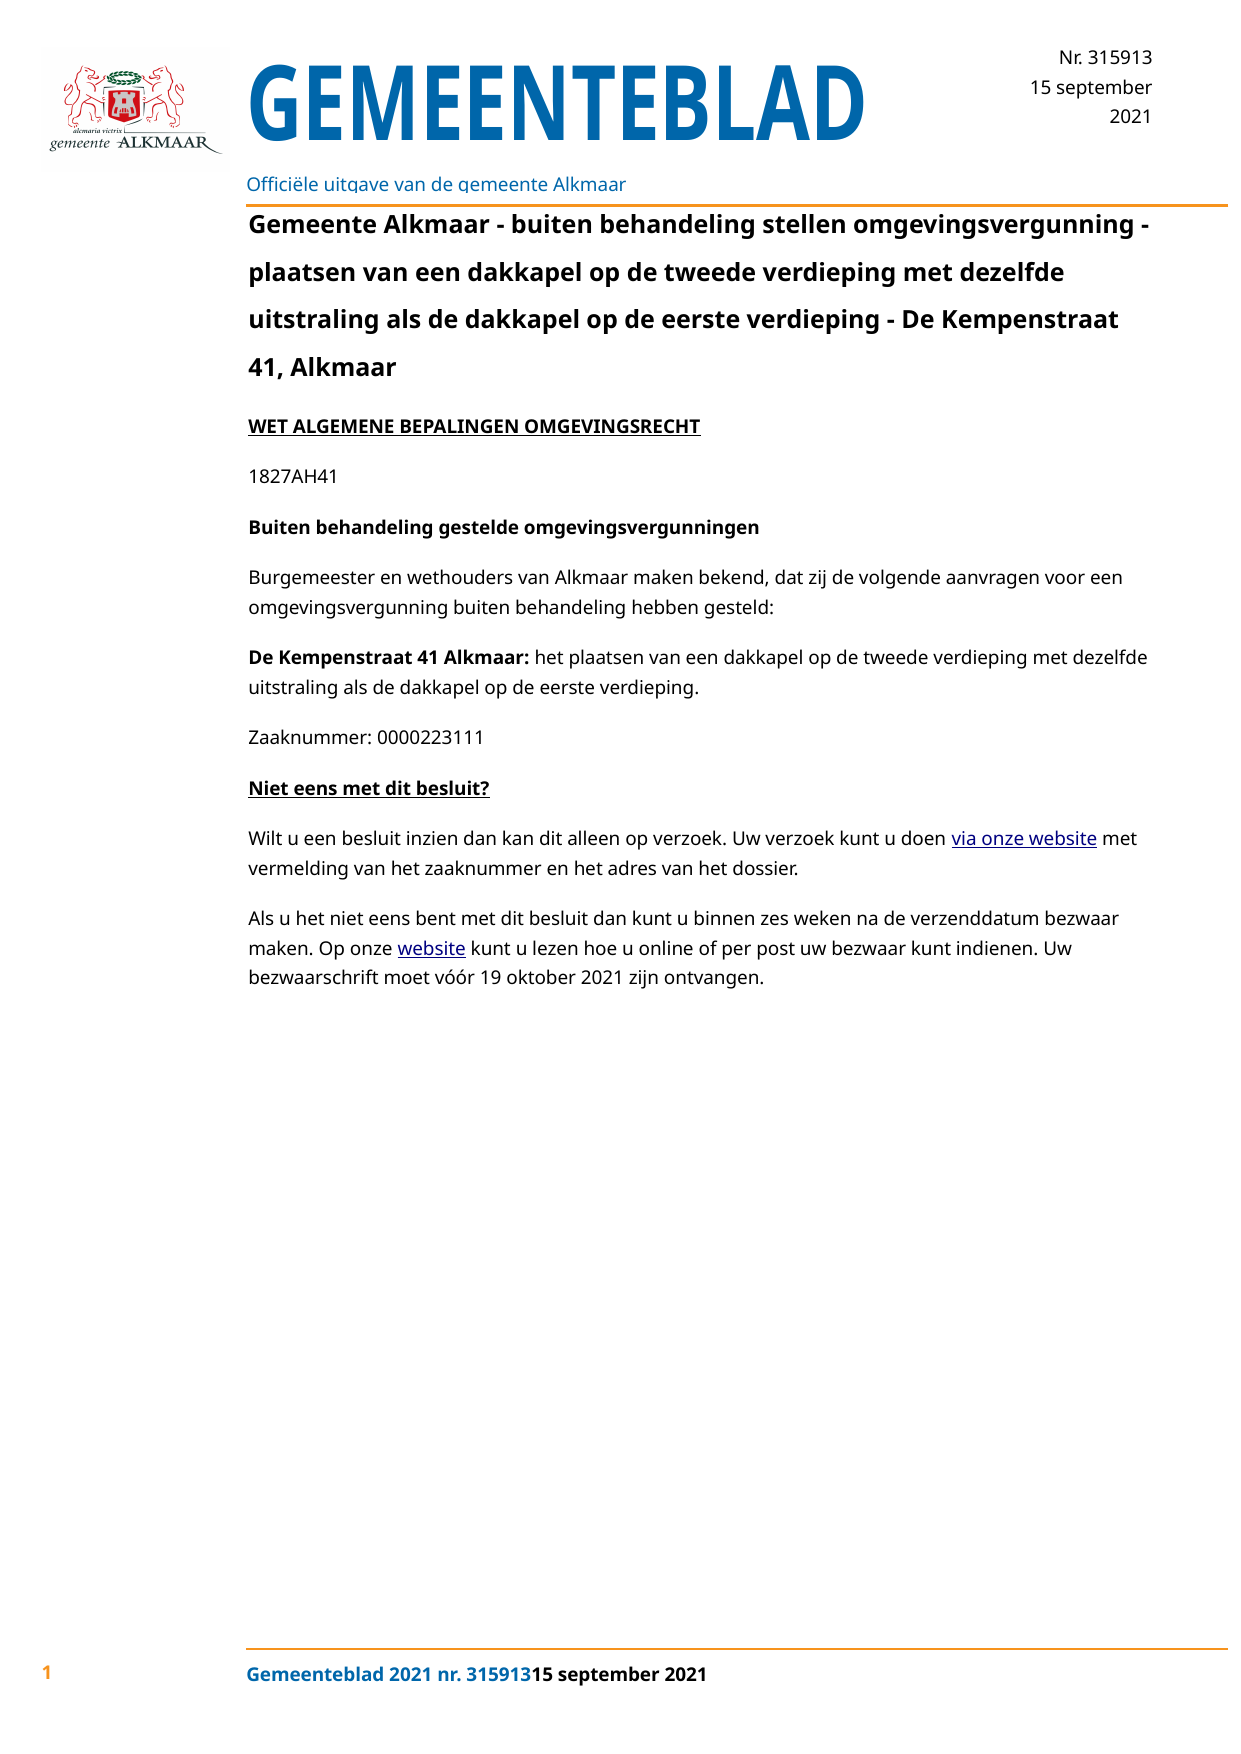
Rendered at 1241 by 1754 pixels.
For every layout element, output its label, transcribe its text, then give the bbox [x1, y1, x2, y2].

text Gemeente Alkmaar - buiten behandeling stellen omgevingsvergunning - plaatsen van een dakkapel op de tweede verdieping met dezelfde uitstraling als de dakkapel op de eerste verdieping - De Kempenstraat 41, Alkmaar [248, 207, 1152, 384]
text Niet eens met dit besluit? [248, 775, 1152, 801]
picture [41, 47, 231, 172]
text 1827AH41 [248, 463, 1152, 489]
text Buiten behandeling gestelde omgevingsvergunningen [248, 514, 1152, 540]
text De Kempenstraat 41 Alkmaar: het plaatsen van een dakkapel op de tweede verdieping met dezelfde uitstraling als de dakkapel op de eerste verdieping. [248, 644, 1152, 700]
text WET ALGEMENE BEPALINGEN OMGEVINGSRECHT [248, 413, 1152, 439]
text Wilt u een besluit inzien dan kan dit alleen op verzoek. Uw verzoek kunt u doen via onze website met vermelding van het zaaknummer en het adres van het dossier. [248, 825, 1152, 881]
text Als u het niet eens bent met dit besluit dan kunt u binnen zes weken na de verzenddatum bezwaar maken. Op onze website kunt u lezen hoe u online of per post uw bezwaar kunt indienen. Uw bezwaarschrift moet vóór 19 oktober 2021 zijn ontvangen. [248, 905, 1152, 990]
text Zaaknummer: 0000223111 [248, 724, 1152, 750]
text Burgemeester en wethouders van Alkmaar maken bekend, dat zij de volgende aanvragen voor een omgevingsvergunning buiten behandeling hebben gesteld: [248, 564, 1152, 620]
